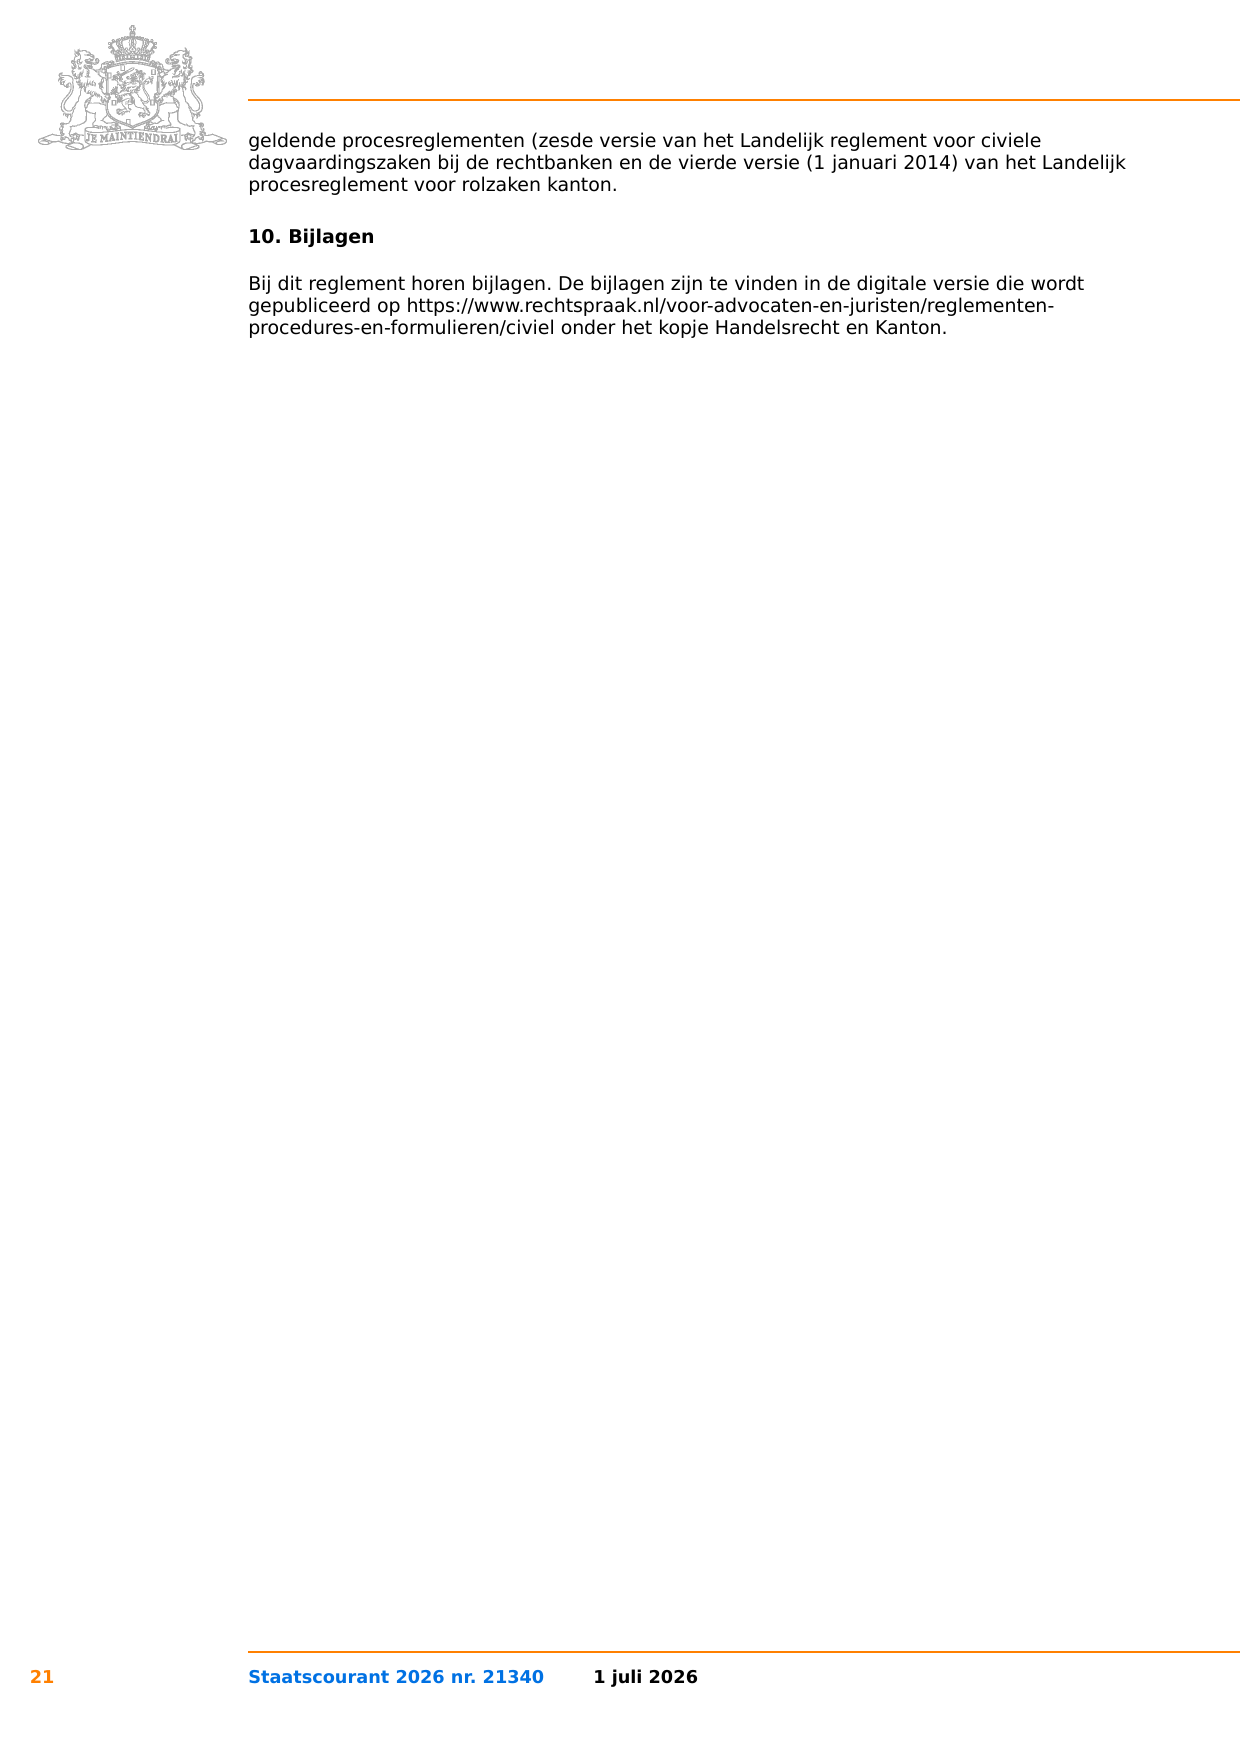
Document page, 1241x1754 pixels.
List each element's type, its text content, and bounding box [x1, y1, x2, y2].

text geldende procesreglementen (zesde versie van het Landelijk reglement voor civiele dagvaardingszaken bij de rechtbanken en de vierde versie (1 januari 2014) van het Landelijk procesreglement voor rolzaken kanton. [248, 130, 1163, 196]
picture [38, 25, 227, 150]
subtitle 10. Bijlagen [248, 226, 1163, 248]
text Bij dit reglement horen bijlagen. De bijlagen zijn te vinden in de digitale versie die wordt gepubliceerd op https://www.rechtspraak.nl/voor-advocaten-en-juristen/reglementen-procedures-en-formulieren/civiel onder het kopje Handelsrecht en Kanton. [248, 273, 1163, 339]
